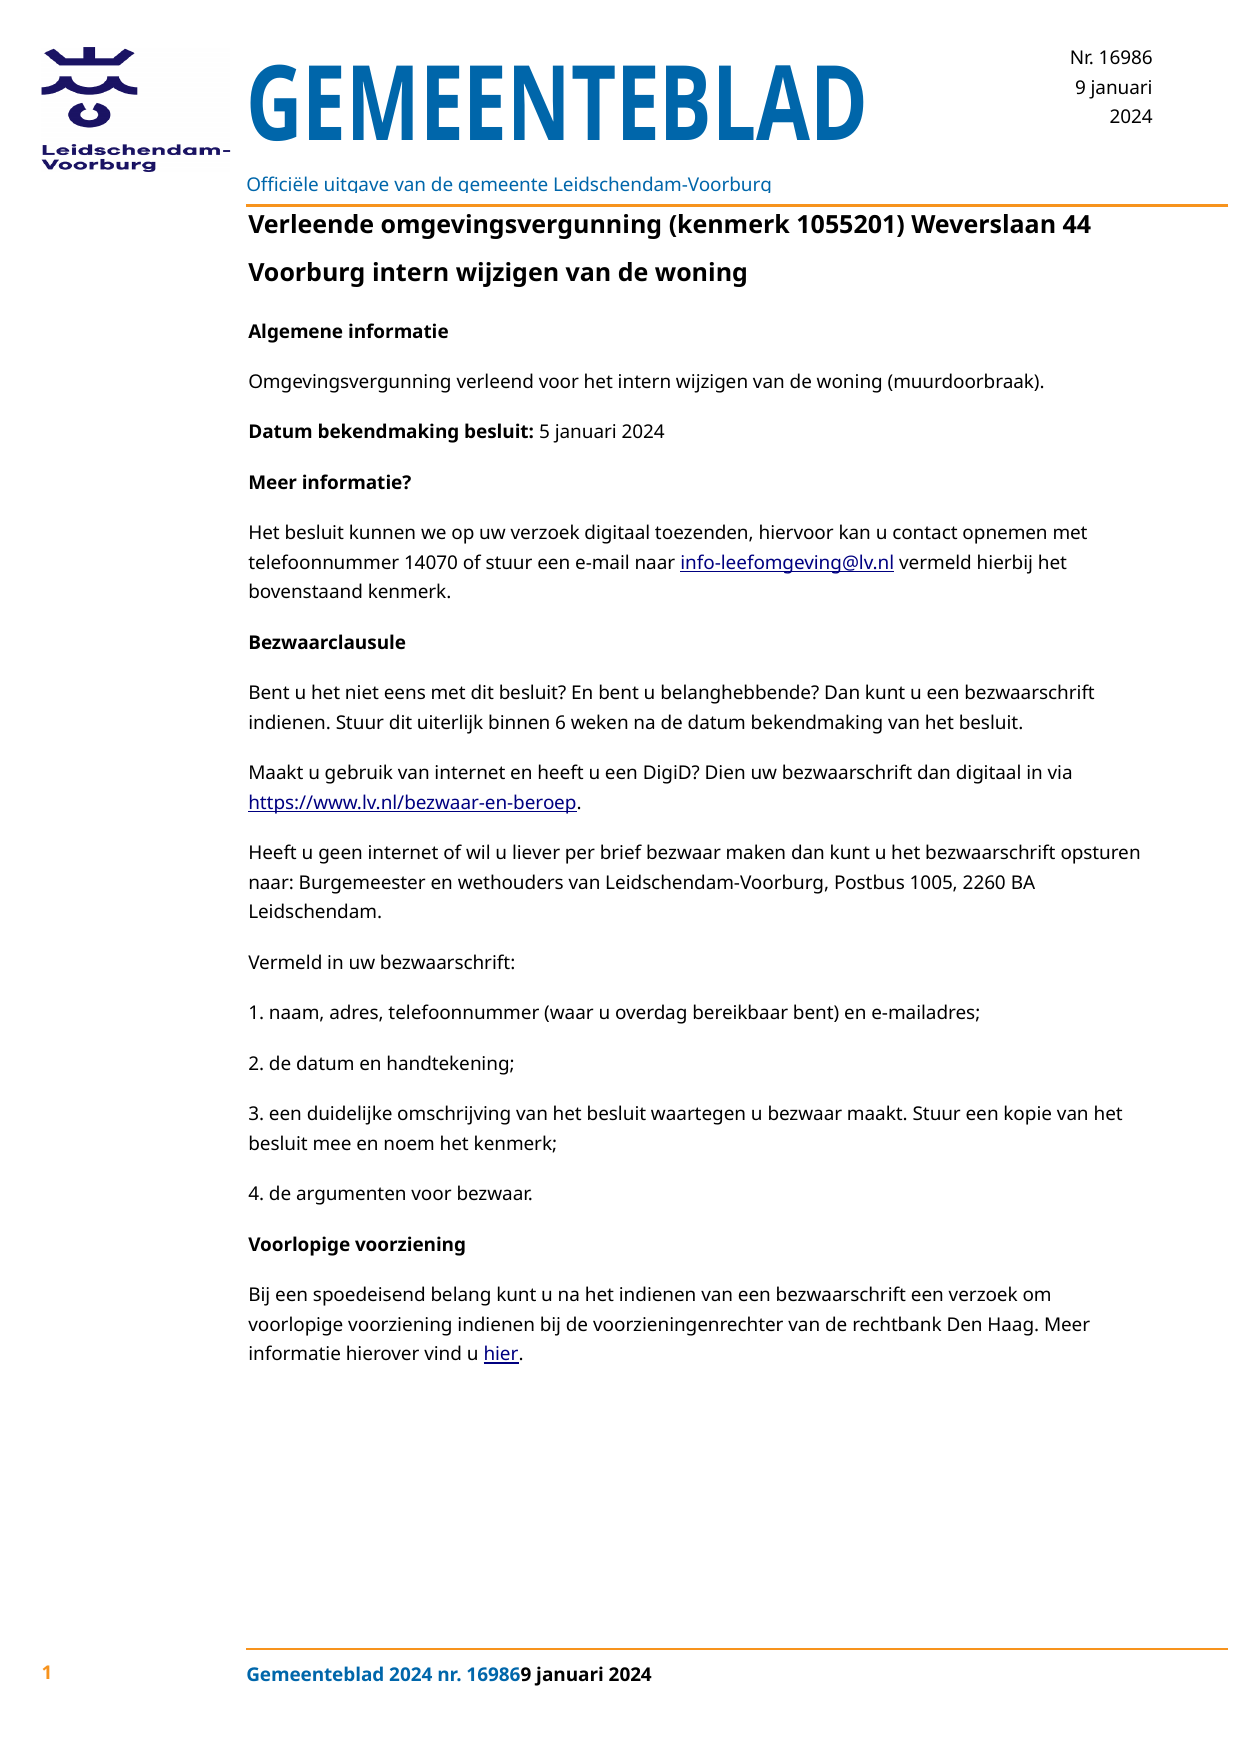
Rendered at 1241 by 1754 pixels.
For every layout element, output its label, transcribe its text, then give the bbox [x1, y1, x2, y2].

text Het besluit kunnen we op uw verzoek digitaal toezenden, hiervoor kan u contact opnemen met telefoonnummer 14070 of stuur een e-mail naar info-leefomgeving@lv.nl vermeld hierbij het bovenstaand kenmerk. [248, 519, 1152, 604]
text Vermeld in uw bezwaarschrift: [248, 949, 1152, 975]
text Bezwaarclausule [248, 629, 1152, 655]
picture [41, 47, 231, 172]
text Voorlopige voorziening [248, 1231, 1152, 1257]
text Heeft u geen internet of wil u liever per brief bezwaar maken dan kunt u het bezwaarschrift opsturen naar: Burgemeester en wethouders van Leidschendam-Voorburg, Postbus 1005, 2260 BA Leidschendam. [248, 839, 1152, 924]
text Meer informatie? [248, 469, 1152, 495]
text 1. naam, adres, telefoonnummer (waar u overdag bereikbaar bent) en e-mailadres; [248, 999, 1152, 1025]
text Omgevingsvergunning verleend voor het intern wijzigen van de woning (muurdoorbraak). [248, 368, 1152, 394]
text Datum bekendmaking besluit: 5 januari 2024 [248, 419, 1152, 444]
text Bij een spoedeisend belang kunt u na het indienen van een bezwaarschrift een verzoek om voorlopige voorziening indienen bij de voorzieningenrechter van de rechtbank Den Haag. Meer informatie hierover vind u hier. [248, 1281, 1152, 1366]
text 3. een duidelijke omschrijving van het besluit waartegen u bezwaar maakt. Stuur een kopie van het besluit mee en noem het kenmerk; [248, 1100, 1152, 1156]
text 4. de argumenten voor bezwaar. [248, 1180, 1152, 1206]
text Maakt u gebruik van internet en heeft u een DigiD? Dien uw bezwaarschrift dan digitaal in via https://www.lv.nl/bezwaar-en-beroep. [248, 759, 1152, 815]
text Verleende omgevingsvergunning (kenmerk 1055201) Weverslaan 44 Voorburg intern wijzigen van de woning [248, 207, 1152, 288]
text Bent u het niet eens met dit besluit? En bent u belanghebbende? Dan kunt u een bezwaarschrift indienen. Stuur dit uiterlijk binnen 6 weken na de datum bekendmaking van het besluit. [248, 679, 1152, 735]
text Algemene informatie [248, 318, 1152, 344]
text 2. de datum en handtekening; [248, 1050, 1152, 1076]
